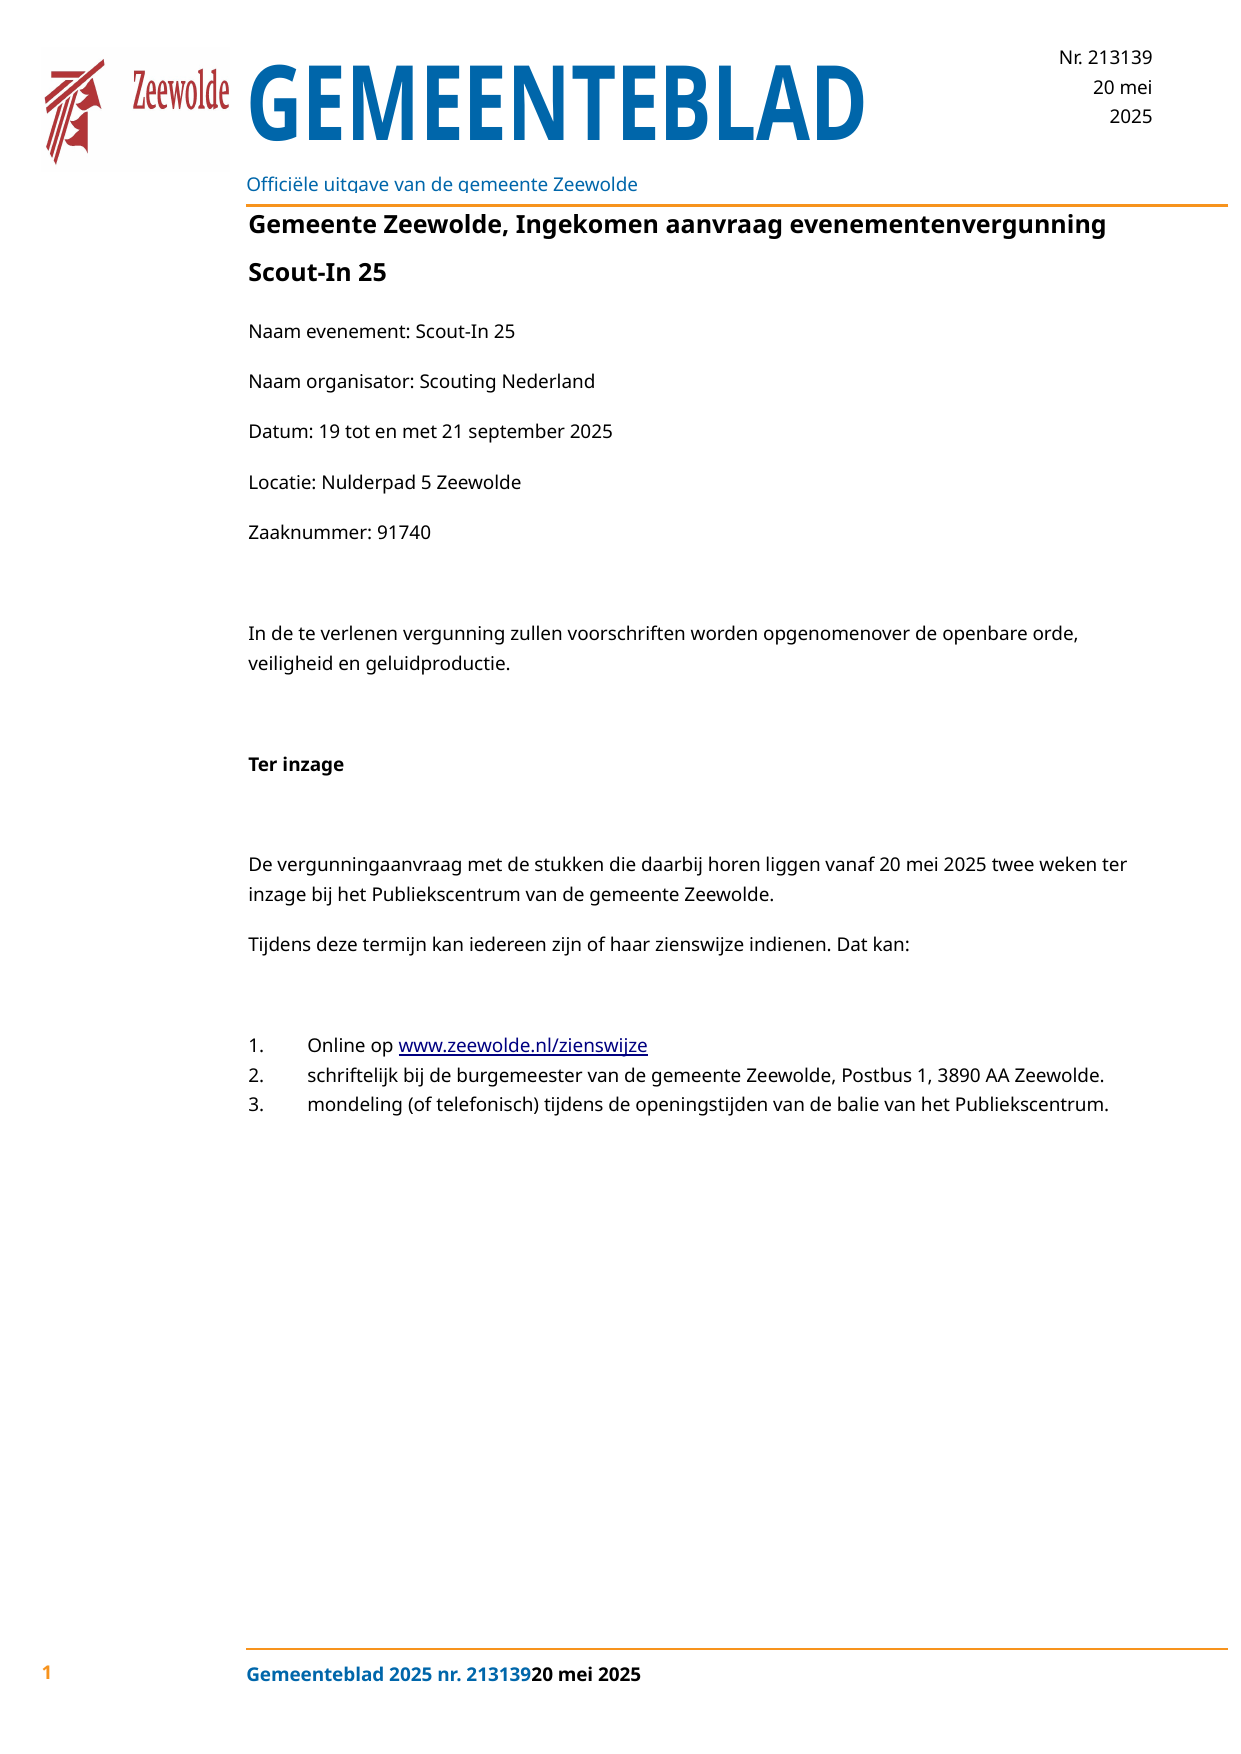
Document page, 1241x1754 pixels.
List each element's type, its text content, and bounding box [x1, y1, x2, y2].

text De vergunningaanvraag met de stukken die daarbij horen liggen vanaf 20 mei 2025 twee weken ter inzage bij het Publiekscentrum van de gemeente Zeewolde. [248, 852, 1152, 907]
text Tijdens deze termijn kan iedereen zijn of haar zienswijze indienen. Dat kan: [248, 932, 1152, 957]
text Naam evenement: Scout-In 25 [248, 318, 1152, 344]
text Locatie: Nulderpad 5 Zeewolde [248, 469, 1152, 495]
list mondeling (of telefonisch) tijdens de openingstijden van de balie van het Publiekscentrum. [248, 1092, 1152, 1117]
list Online op www.zeewolde.nl/zienswijze [248, 1032, 1152, 1058]
picture [41, 47, 231, 172]
text Datum: 19 tot en met 21 september 2025 [248, 419, 1152, 444]
text Naam organisator: Scouting Nederland [248, 368, 1152, 394]
text In de te verlenen vergunning zullen voorschriften worden opgenomenover de openbare orde, veiligheid en geluidproductie. [248, 620, 1152, 676]
text Ter inzage [248, 751, 1152, 777]
text Zaaknummer: 91740 [248, 519, 1152, 545]
list schriftelijk bij de burgemeester van de gemeente Zeewolde, Postbus 1, 3890 AA Zeewolde. [248, 1062, 1152, 1088]
text Gemeente Zeewolde, Ingekomen aanvraag evenementenvergunning Scout-In 25 [248, 207, 1152, 288]
